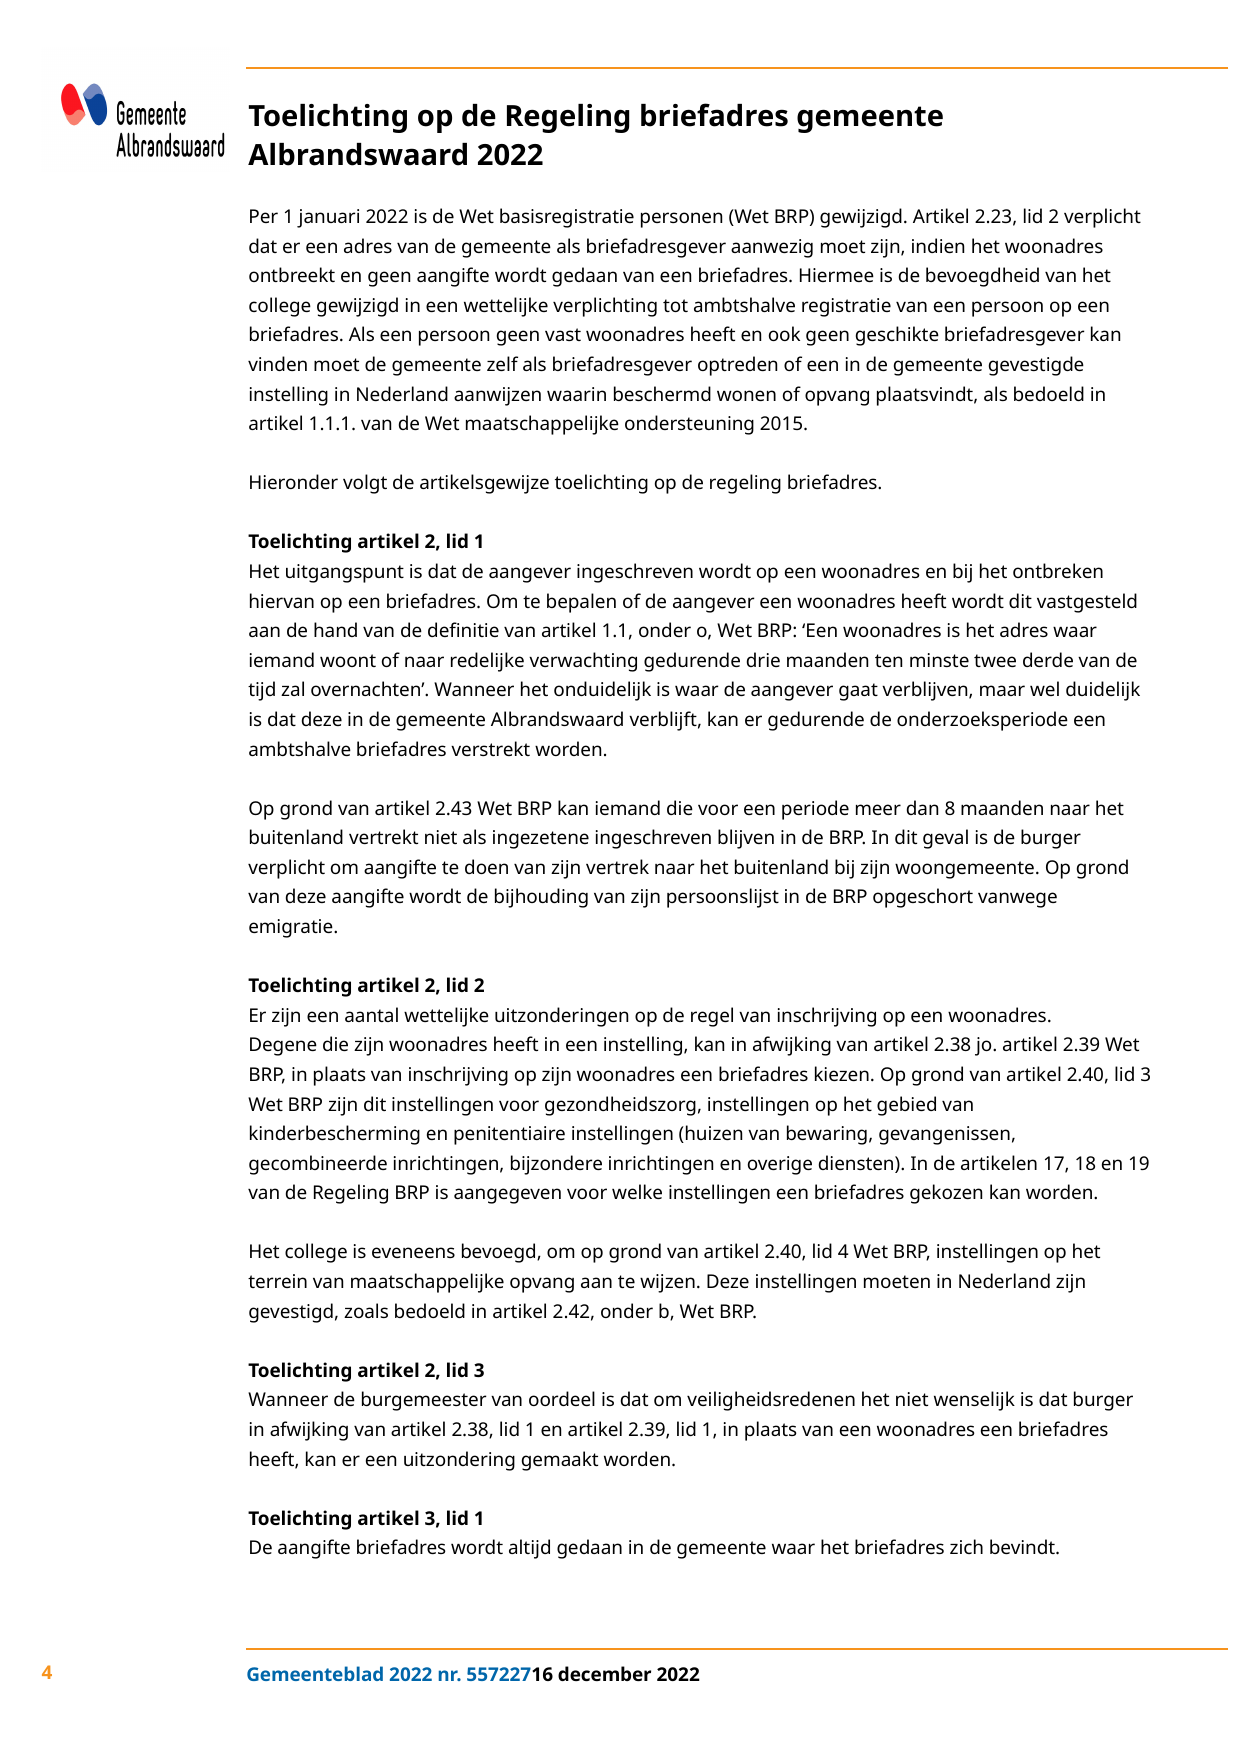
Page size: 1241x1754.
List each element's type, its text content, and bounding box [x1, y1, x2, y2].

text Per 1 januari 2022 is de Wet basisregistratie personen (Wet BRP) gewijzigd. Artikel 2.23, lid 2 verplicht dat er een adres van de gemeente als briefadresgever aanwezig moet zijn, indien het woonadres ontbreekt en geen aangifte wordt gedaan van een briefadres. Hiermee is de bevoegdheid van het college gewijzigd in een wettelijke verplichting tot ambtshalve registratie van een persoon op een briefadres. Als een persoon geen vast woonadres heeft en ook geen geschikte briefadresgever kan vinden moet de gemeente zelf als briefadresgever optreden of een in de gemeente gevestigde instelling in Nederland aanwijzen waarin beschermd wonen of opvang plaatsvindt, als bedoeld in artikel 1.1.1. van de Wet maatschappelijke ondersteuning 2015. [248, 203, 1152, 436]
text Op grond van artikel 2.43 Wet BRP kan iemand die voor een periode meer dan 8 maanden naar het buitenland vertrekt niet als ingezetene ingeschreven blijven in de BRP. In dit geval is de burger verplicht om aangifte te doen van zijn vertrek naar het buitenland bij zijn woongemeente. Op grond van deze aangifte wordt de bijhouding van zijn persoonslijst in de BRP opgeschort vanwege emigratie. [248, 795, 1152, 939]
text Het college is eveneens bevoegd, om op grond van artikel 2.40, lid 4 Wet BRP, instellingen op het terrein van maatschappelijke opvang aan te wijzen. Deze instellingen moeten in Nederland zijn gevestigd, zoals bedoeld in artikel 2.42, onder b, Wet BRP. [248, 1239, 1152, 1324]
text Degene die zijn woonadres heeft in een instelling, kan in afwijking van artikel 2.38 jo. artikel 2.39 Wet BRP, in plaats van inschrijving op zijn woonadres een briefadres kiezen. Op grond van artikel 2.40, lid 3 Wet BRP zijn dit instellingen voor gezondheidszorg, instellingen op het gebied van kinderbescherming en penitentiaire instellingen (huizen van bewaring, gevangenissen, gecombineerde inrichtingen, bijzondere inrichtingen en overige diensten). In de artikelen 17, 18 en 19 van de Regeling BRP is aangegeven voor welke instellingen een briefadres gekozen kan worden. [248, 1032, 1152, 1205]
text Toelichting artikel 2, lid 3 [248, 1357, 1152, 1383]
text Het uitgangspunt is dat de aangever ingeschreven wordt op een woonadres en bij het ontbreken hiervan op een briefadres. Om te bepalen of de aangever een woonadres heeft wordt dit vastgesteld aan de hand van de definitie van artikel 1.1, onder o, Wet BRP: ‘Een woonadres is het adres waar iemand woont of naar redelijke verwachting gedurende drie maanden ten minste twee derde van de tijd zal overnachten’. Wanneer het onduidelijk is waar de aangever gaat verblijven, maar wel duidelijk is dat deze in de gemeente Albrandswaard verblijft, kan er gedurende de onderzoeksperiode een ambtshalve briefadres verstrekt worden. [248, 558, 1152, 762]
text Er zijn een aantal wettelijke uitzonderingen op de regel van inschrijving op een woonadres. [248, 1002, 1152, 1028]
text Toelichting op de Regeling briefadres gemeente Albrandswaard 2022 [248, 95, 1152, 174]
text Toelichting artikel 2, lid 1 [248, 529, 1152, 554]
text De aangifte briefadres wordt altijd gedaan in de gemeente waar het briefadres zich bevindt. [248, 1534, 1152, 1560]
text Hieronder volgt de artikelsgewijze toelichting op de regeling briefadres. [248, 469, 1152, 495]
text Toelichting artikel 2, lid 2 [248, 972, 1152, 998]
text Wanneer de burgemeester van oordeel is dat om veiligheidsredenen het niet wenselijk is dat burger in afwijking van artikel 2.38, lid 1 en artikel 2.39, lid 1, in plaats van een woonadres een briefadres heeft, kan er een uitzondering gemaakt worden. [248, 1387, 1152, 1472]
text Toelichting artikel 3, lid 1 [248, 1505, 1152, 1531]
picture [41, 47, 231, 172]
